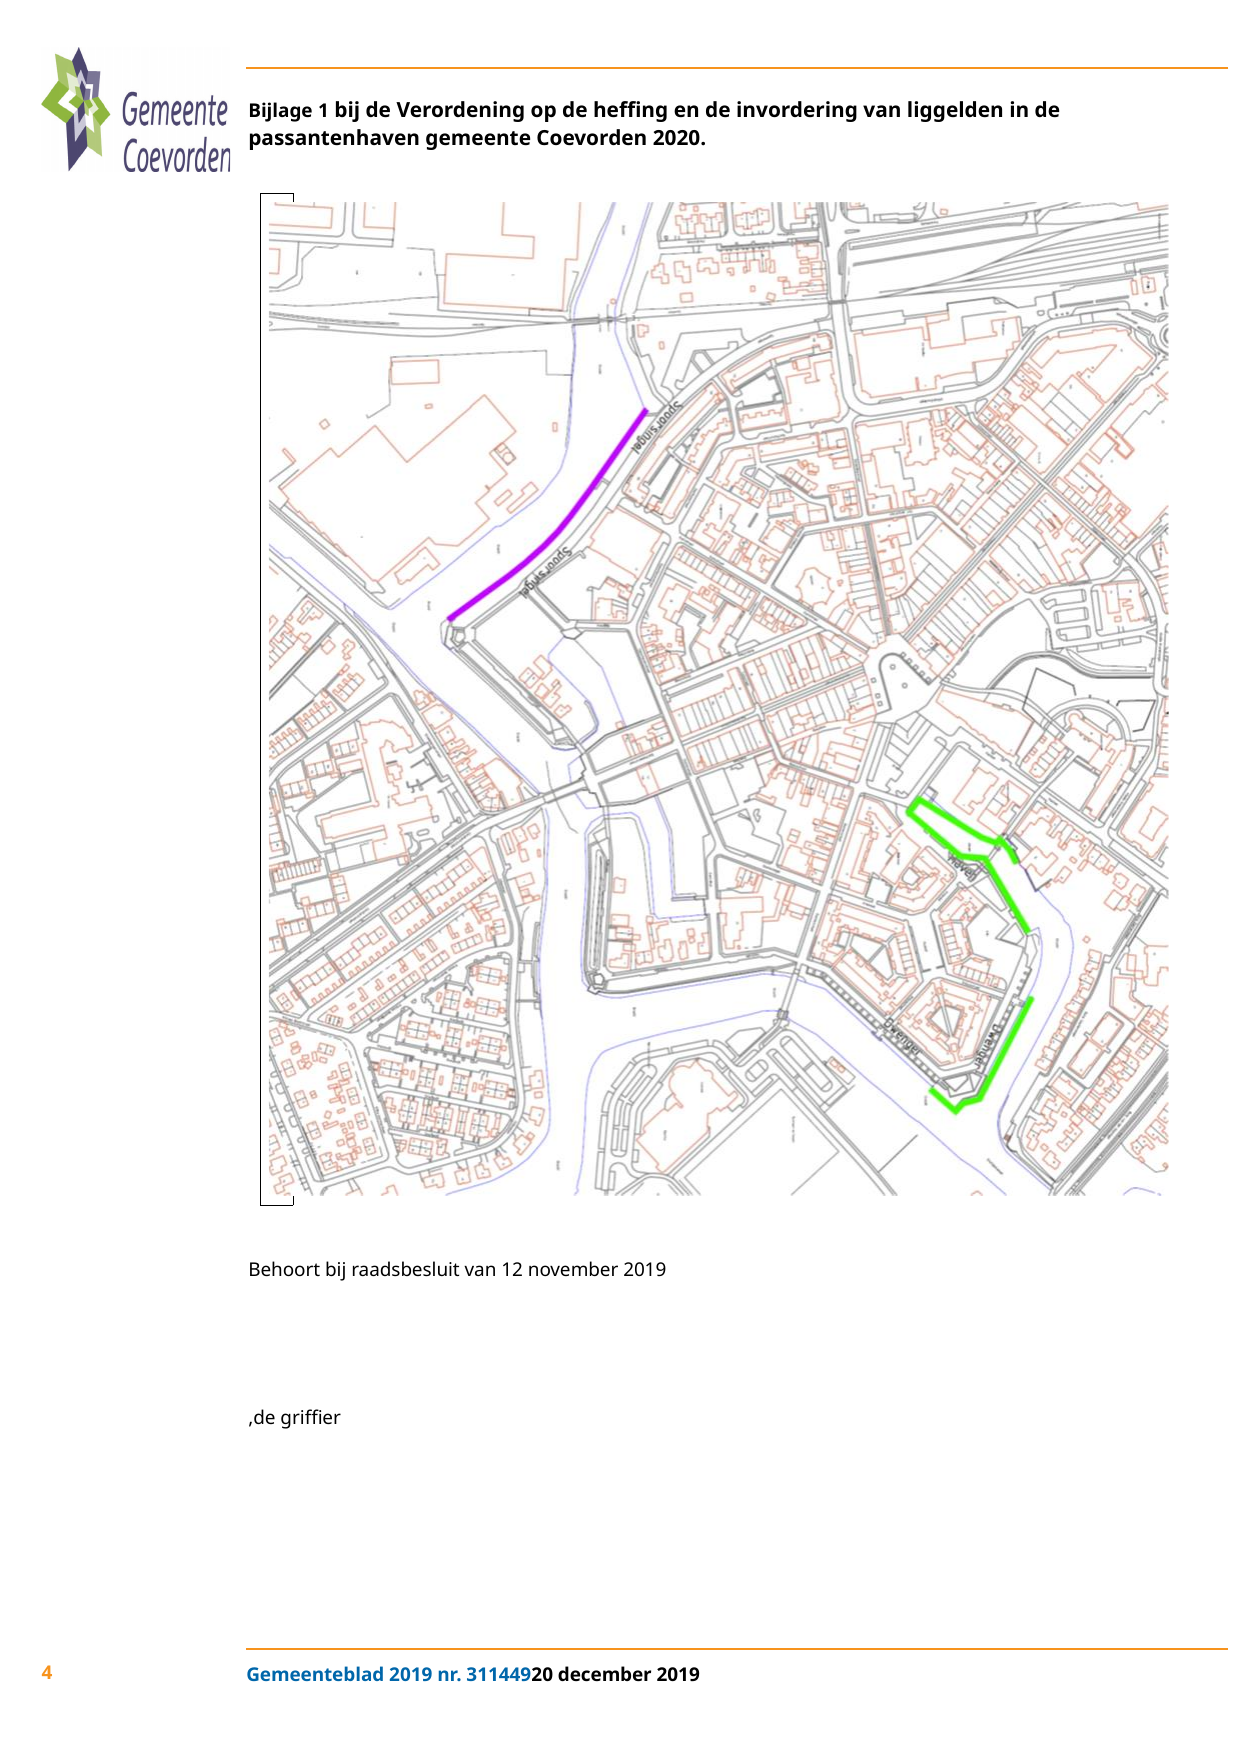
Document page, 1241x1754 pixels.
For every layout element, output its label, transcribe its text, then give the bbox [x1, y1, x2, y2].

picture [268, 202, 1169, 1196]
text Behoort bij raadsbesluit van 12 november 2019 [248, 1256, 1152, 1282]
text ,de griffier [248, 1404, 1152, 1429]
picture [41, 47, 231, 172]
text Bijlage 1 bij de Verordening op de heffing en de invordering van liggelden in de passantenhaven gemeente Coevorden 2020. [248, 95, 1152, 152]
